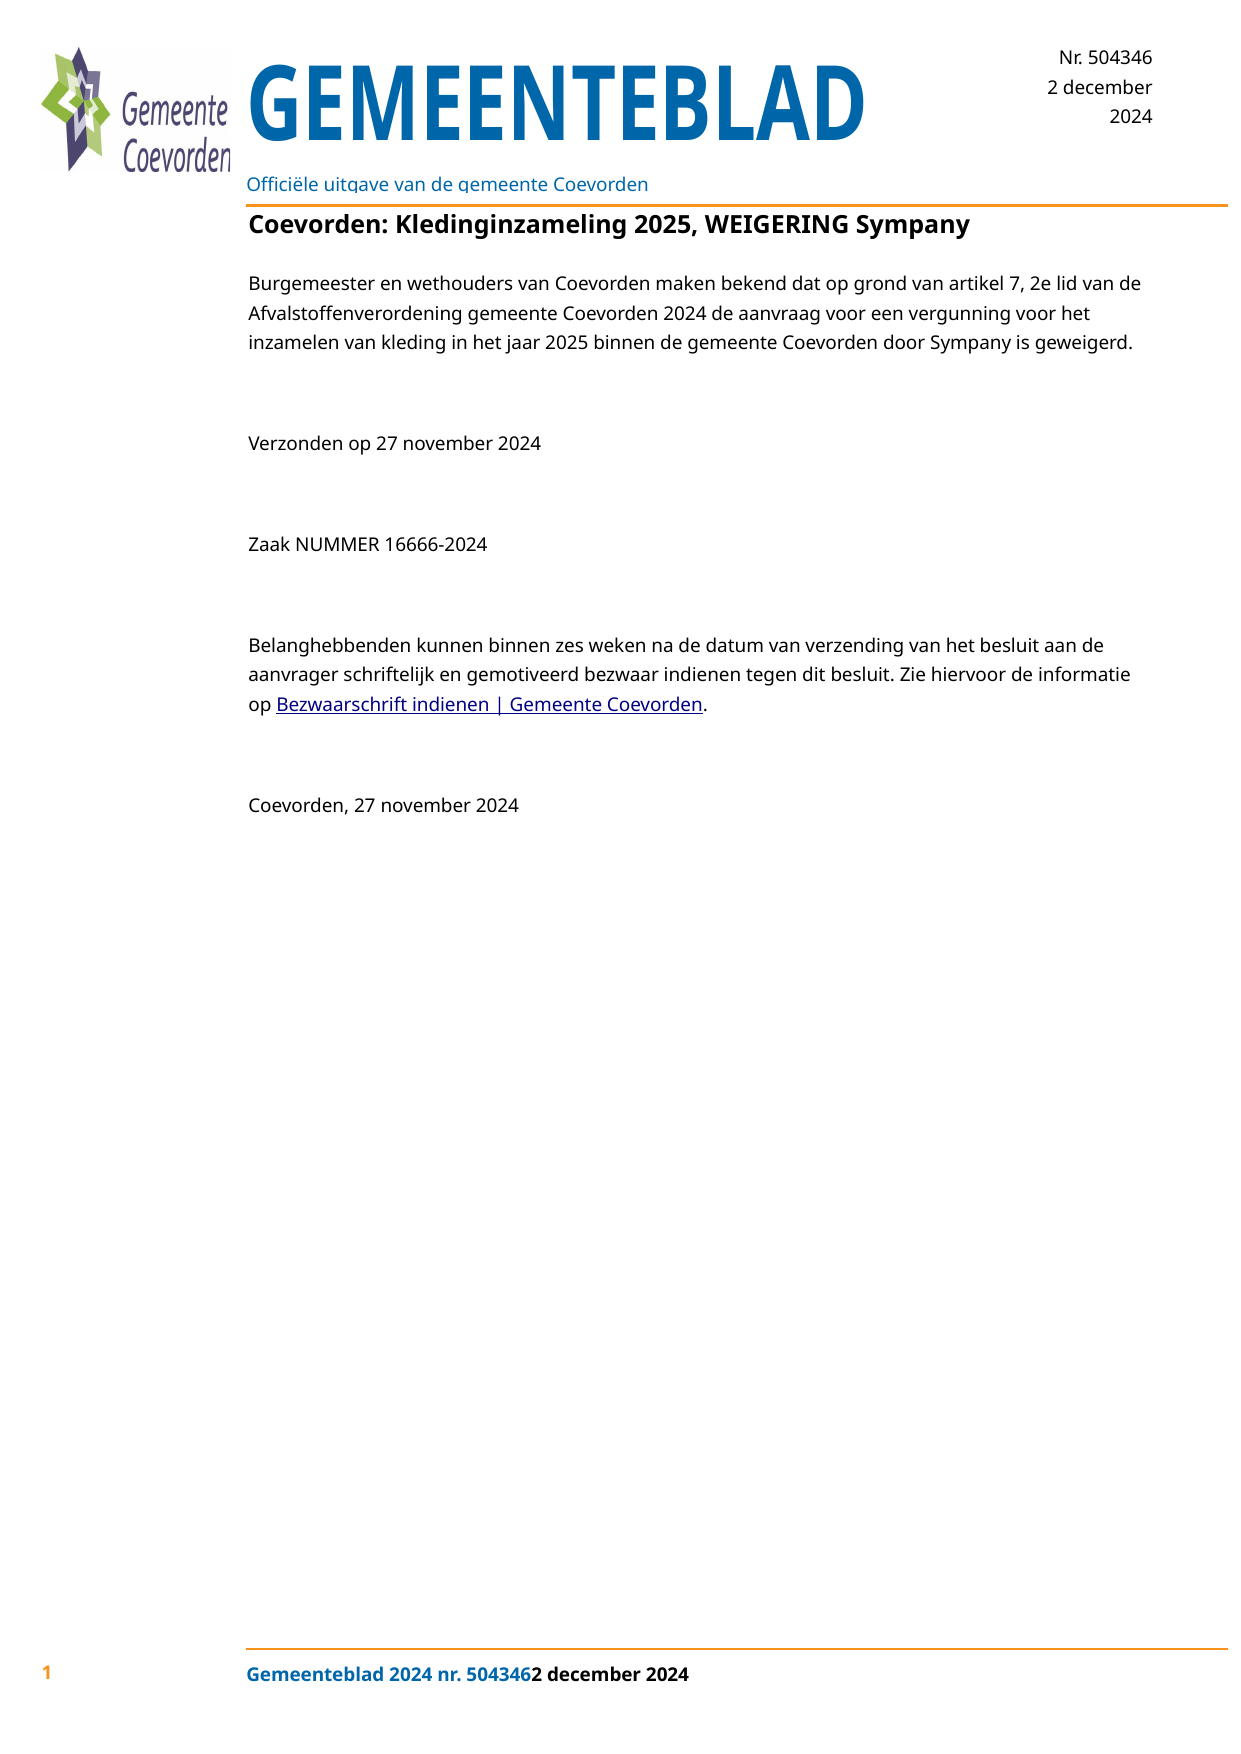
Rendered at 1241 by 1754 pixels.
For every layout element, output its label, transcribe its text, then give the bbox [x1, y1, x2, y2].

text Verzonden op 27 november 2024 [248, 430, 1152, 456]
text Zaak NUMMER 16666-2024 [248, 531, 1152, 557]
text Coevorden: Kledinginzameling 2025, WEIGERING Sympany [248, 207, 1152, 241]
text Coevorden, 27 november 2024 [248, 792, 1152, 818]
picture [41, 47, 231, 172]
text Burgemeester en wethouders van Coevorden maken bekend dat op grond van artikel 7, 2e lid van de Afvalstoffenverordening gemeente Coevorden 2024 de aanvraag voor een vergunning voor het inzamelen van kleding in het jaar 2025 binnen de gemeente Coevorden door Sympany is geweigerd. [248, 270, 1152, 355]
text Belanghebbenden kunnen binnen zes weken na de datum van verzending van het besluit aan de aanvrager schriftelijk en gemotiveerd bezwaar indienen tegen dit besluit. Zie hiervoor de informatie op Bezwaarschrift indienen | Gemeente Coevorden. [248, 632, 1152, 717]
